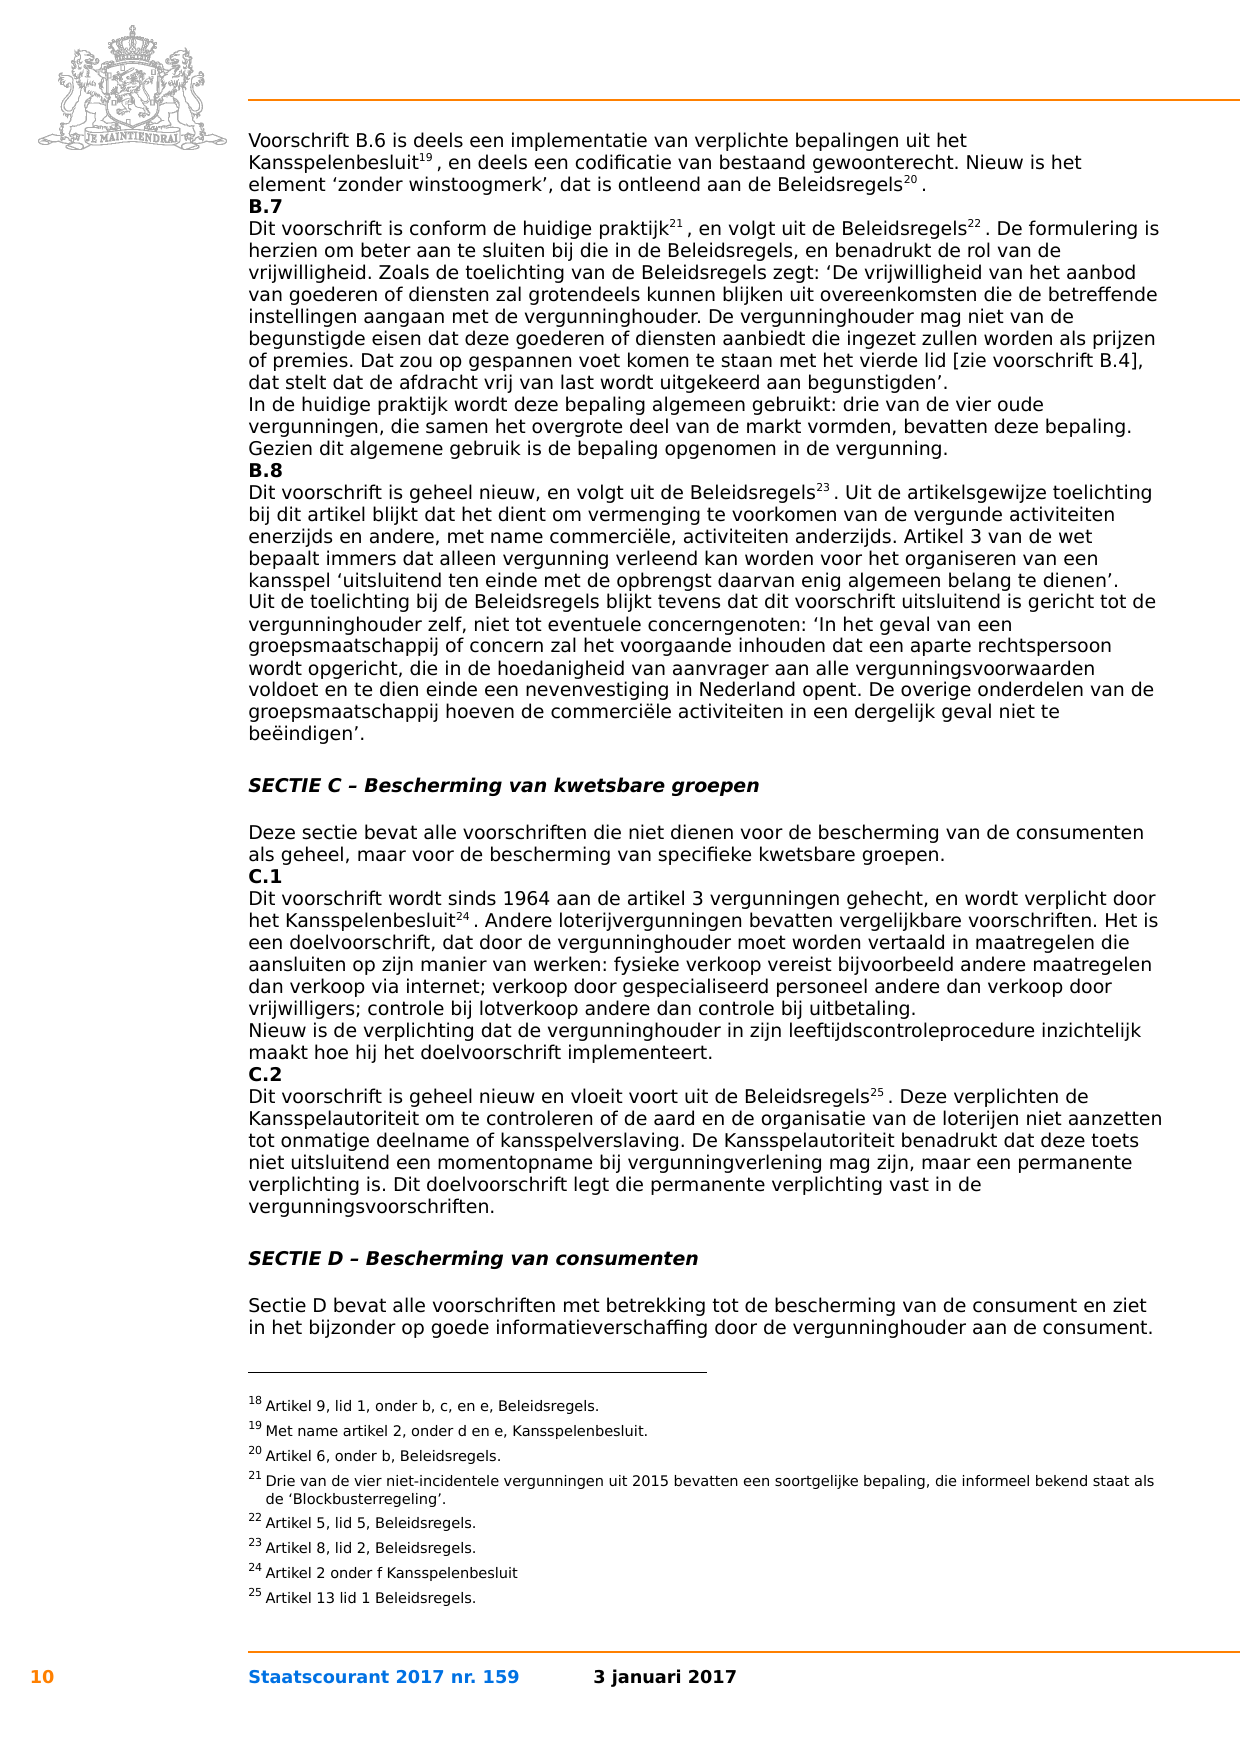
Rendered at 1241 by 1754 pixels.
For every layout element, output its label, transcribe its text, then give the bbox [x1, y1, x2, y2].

text Dit voorschrift wordt sinds 1964 aan de artikel 3 vergunningen gehecht, en wordt verplicht door het Kansspelenbesluit. Andere loterijvergunningen bevatten vergelijkbare voorschriften. Het is een doelvoorschrift, dat door de vergunninghouder moet worden vertaald in maatregelen die aansluiten op zijn manier van werken: fysieke verkoop vereist bijvoorbeeld andere maatregelen dan verkoop via internet; verkoop door gespecialiseerd personeel andere dan verkoop door vrijwilligers; controle bij lotverkoop andere dan controle bij uitbetaling. [248, 888, 1163, 1020]
text Voorschrift B.6 is deels een implementatie van verplichte bepalingen uit het Kansspelenbesluit, en deels een codificatie van bestaand gewoonterecht. Nieuw is het element ‘zonder winstoogmerk’, dat is ontleend aan de Beleidsregels. [248, 130, 1163, 196]
text In de huidige praktijk wordt deze bepaling algemeen gebruikt: drie van de vier oude vergunningen, die samen het overgrote deel van de markt vormden, bevatten deze bepaling. Gezien dit algemene gebruik is de bepaling opgenomen in de vergunning. [248, 394, 1163, 459]
text Artikel 13 lid 1 Beleidsregels. [248, 1586, 1163, 1608]
text Dit voorschrift is conform de huidige praktijk, en volgt uit de Beleidsregels. De formulering is herzien om beter aan te sluiten bij die in de Beleidsregels, en benadrukt de rol van de vrijwilligheid. Zoals de toelichting van de Beleidsregels zegt: ‘De vrijwilligheid van het aanbod van goederen of diensten zal grotendeels kunnen blijken uit overeenkomsten die de betreffende instellingen aangaan met de vergunninghouder. De vergunninghouder mag niet van de begunstigde eisen dat deze goederen of diensten aanbiedt die ingezet zullen worden als prijzen of premies. Dat zou op gespannen voet komen te staan met het vierde lid [zie voorschrift B.4], dat stelt dat de afdracht vrij van last wordt uitgekeerd aan begunstigden’. [248, 218, 1163, 394]
text Met name artikel 2, onder d en e, Kansspelenbesluit. [248, 1419, 1163, 1441]
subtitle SECTIE C – Bescherming van kwetsbare groepen [248, 775, 1163, 797]
text C.1 [248, 866, 1163, 888]
text Nieuw is de verplichting dat de vergunninghouder in zijn leeftijdscontroleprocedure inzichtelijk maakt hoe hij het doelvoorschrift implementeert. [248, 1020, 1163, 1064]
text Artikel 2 onder f Kansspelenbesluit [248, 1561, 1163, 1583]
picture [38, 25, 227, 150]
text Sectie D bevat alle voorschriften met betrekking tot de bescherming van de consument en ziet in het bijzonder op goede informatieverschaffing door de vergunninghouder aan de consument. [248, 1295, 1163, 1339]
text Dit voorschrift is geheel nieuw, en volgt uit de Beleidsregels. Uit de artikelsgewijze toelichting bij dit artikel blijkt dat het dient om vermenging te voorkomen van de vergunde activiteiten enerzijds en andere, met name commerciële, activiteiten anderzijds. Artikel 3 van de wet bepaalt immers dat alleen vergunning verleend kan worden voor het organiseren van een kansspel ‘uitsluitend ten einde met de opbrengst daarvan enig algemeen belang te dienen’. [248, 482, 1163, 591]
text Artikel 9, lid 1, onder b, c, en e, Beleidsregels. [248, 1394, 1163, 1416]
text C.2 [248, 1064, 1163, 1086]
text B.7 [248, 196, 1163, 218]
text Dit voorschrift is geheel nieuw en vloeit voort uit de Beleidsregels. Deze verplichten de Kansspelautoriteit om te controleren of de aard en de organisatie van de loterijen niet aanzetten tot onmatige deelname of kansspelverslaving. De Kansspelautoriteit benadrukt dat deze toets niet uitsluitend een momentopname bij vergunningverlening mag zijn, maar een permanente verplichting is. Dit doelvoorschrift legt die permanente verplichting vast in de vergunningsvoorschriften. [248, 1086, 1163, 1218]
text Artikel 6, onder b, Beleidsregels. [248, 1444, 1163, 1466]
text Artikel 8, lid 2, Beleidsregels. [248, 1536, 1163, 1558]
subtitle SECTIE D – Bescherming van consumenten [248, 1248, 1163, 1270]
text Deze sectie bevat alle voorschriften die niet dienen voor de bescherming van de consumenten als geheel, maar voor de bescherming van specifieke kwetsbare groepen. [248, 822, 1163, 866]
text Drie van de vier niet-incidentele vergunningen uit 2015 bevatten een soortgelijke bepaling, die informeel bekend staat als de ‘Blockbusterregeling’. [248, 1469, 1163, 1508]
text Uit de toelichting bij de Beleidsregels blijkt tevens dat dit voorschrift uitsluitend is gericht tot de vergunninghouder zelf, niet tot eventuele concerngenoten: ‘In het geval van een groepsmaatschappij of concern zal het voorgaande inhouden dat een aparte rechtspersoon wordt opgericht, die in de hoedanigheid van aanvrager aan alle vergunningsvoorwaarden voldoet en te dien einde een nevenvestiging in Nederland opent. De overige onderdelen van de groepsmaatschappij hoeven de commerciële activiteiten in een dergelijk geval niet te beëindigen’. [248, 591, 1163, 745]
text B.8 [248, 459, 1163, 482]
text Artikel 5, lid 5, Beleidsregels. [248, 1511, 1163, 1533]
